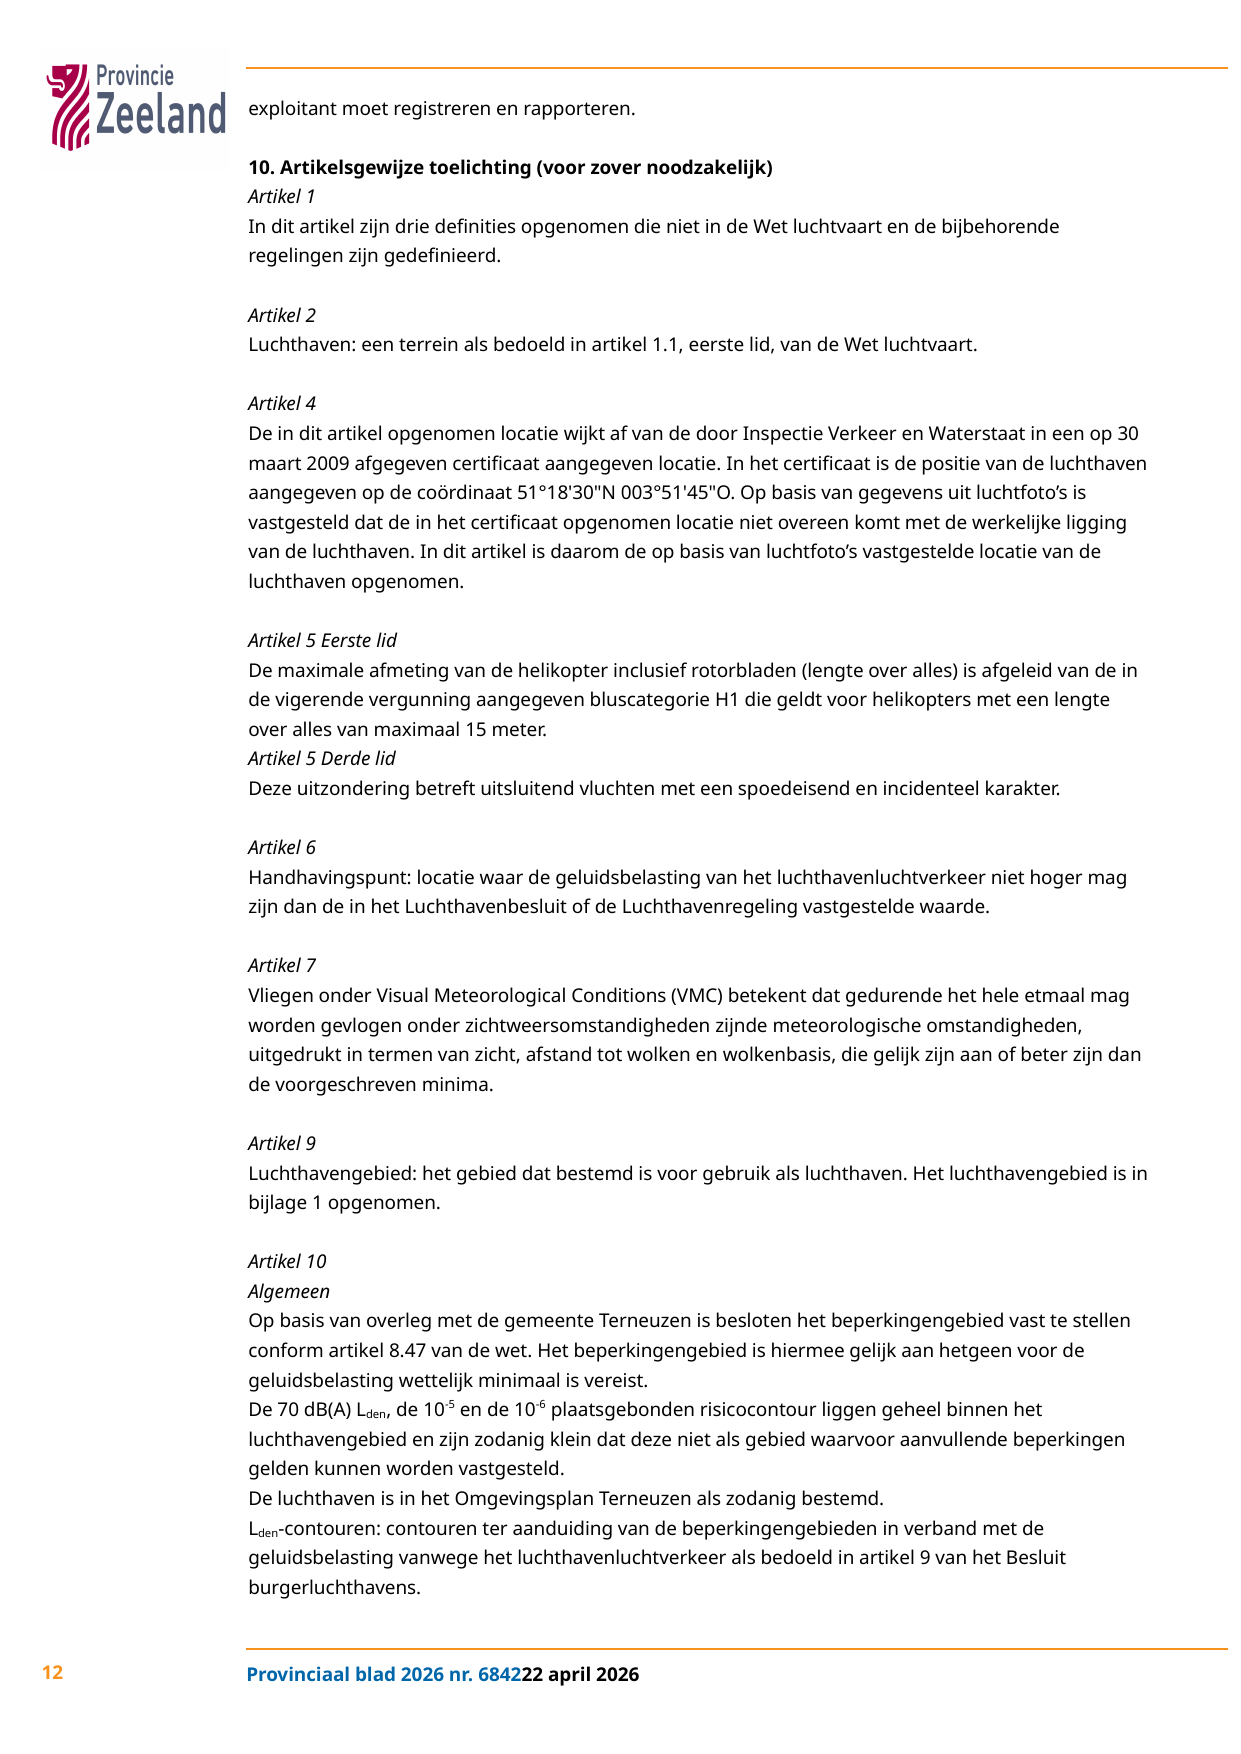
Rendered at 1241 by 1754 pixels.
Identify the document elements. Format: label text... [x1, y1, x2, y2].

text Lden-contouren: contouren ter aanduiding van de beperkingengebieden in verband met de geluidsbelasting vanwege het luchthavenluchtverkeer als bedoeld in artikel 9 van het Besluit burgerluchthavens. [248, 1515, 1152, 1600]
text De luchthaven is in het Omgevingsplan Terneuzen als zodanig bestemd. [248, 1485, 1152, 1511]
text Algemeen [248, 1278, 1152, 1304]
text De in dit artikel opgenomen locatie wijkt af van de door Inspectie Verkeer en Waterstaat in een op 30 maart 2009 afgegeven certificaat aangegeven locatie. In het certificaat is de positie van de luchthaven aangegeven op de coördinaat 51°18'30"N 003°51'45"O. Op basis van gegevens uit luchtfoto’s is vastgesteld dat de in het certificaat opgenomen locatie niet overeen komt met de werkelijke ligging van de luchthaven. In dit artikel is daarom de op basis van luchtfoto’s vastgestelde locatie van de luchthaven opgenomen. [248, 420, 1152, 594]
text Vliegen onder Visual Meteorological Conditions (VMC) betekent dat gedurende het hele etmaal mag worden gevlogen onder zichtweersomstandigheden zijnde meteorologische omstandigheden, uitgedrukt in termen van zicht, afstand tot wolken en wolkenbasis, die gelijk zijn aan of beter zijn dan de voorgeschreven minima. [248, 982, 1152, 1097]
text Artikel 2 [248, 302, 1152, 328]
text Luchthaven: een terrein als bedoeld in artikel 1.1, eerste lid, van de Wet luchtvaart. [248, 331, 1152, 357]
text Op basis van overleg met de gemeente Terneuzen is besloten het beperkingengebied vast te stellen conform artikel 8.47 van de wet. Het beperkingengebied is hiermee gelijk aan hetgeen voor de geluidsbelasting wettelijk minimaal is vereist. [248, 1308, 1152, 1393]
text In dit artikel zijn drie definities opgenomen die niet in de Wet luchtvaart en de bijbehorende regelingen zijn gedefinieerd. [248, 213, 1152, 268]
text Artikel 4 [248, 391, 1152, 416]
text Artikel 10 [248, 1248, 1152, 1274]
text 10. Artikelsgewijze toelichting (voor zover noodzakelijk) [248, 154, 1152, 180]
text De 70 dB(A) Lden, de 10-5 en de 10-6 plaatsgebonden risicocontour liggen geheel binnen het luchthavengebied en zijn zodanig klein dat deze niet als gebied waarvoor aanvullende beperkingen gelden kunnen worden vastgesteld. [248, 1396, 1152, 1481]
text exploitant moet registreren en rapporteren. [248, 95, 1152, 121]
text Luchthavengebied: het gebied dat bestemd is voor gebruik als luchthaven. Het luchthavengebied is in bijlage 1 opgenomen. [248, 1160, 1152, 1215]
text Artikel 5 Eerste lid [248, 627, 1152, 653]
text De maximale afmeting van de helikopter inclusief rotorbladen (lengte over alles) is afgeleid van de in de vigerende vergunning aangegeven bluscategorie H1 die geldt voor helikopters met een lengte over alles van maximaal 15 meter. [248, 657, 1152, 742]
text Artikel 7 [248, 953, 1152, 978]
text Artikel 5 Derde lid [248, 746, 1152, 771]
text Handhavingspunt: locatie waar de geluidsbelasting van het luchthavenluchtverkeer niet hoger mag zijn dan de in het Luchthavenbesluit of de Luchthavenregeling vastgestelde waarde. [248, 864, 1152, 919]
text Artikel 9 [248, 1130, 1152, 1156]
text Deze uitzondering betreft uitsluitend vluchten met een spoedeisend en incidenteel karakter. [248, 775, 1152, 801]
text Artikel 1 [248, 183, 1152, 209]
picture [41, 47, 231, 172]
text Artikel 6 [248, 834, 1152, 860]
